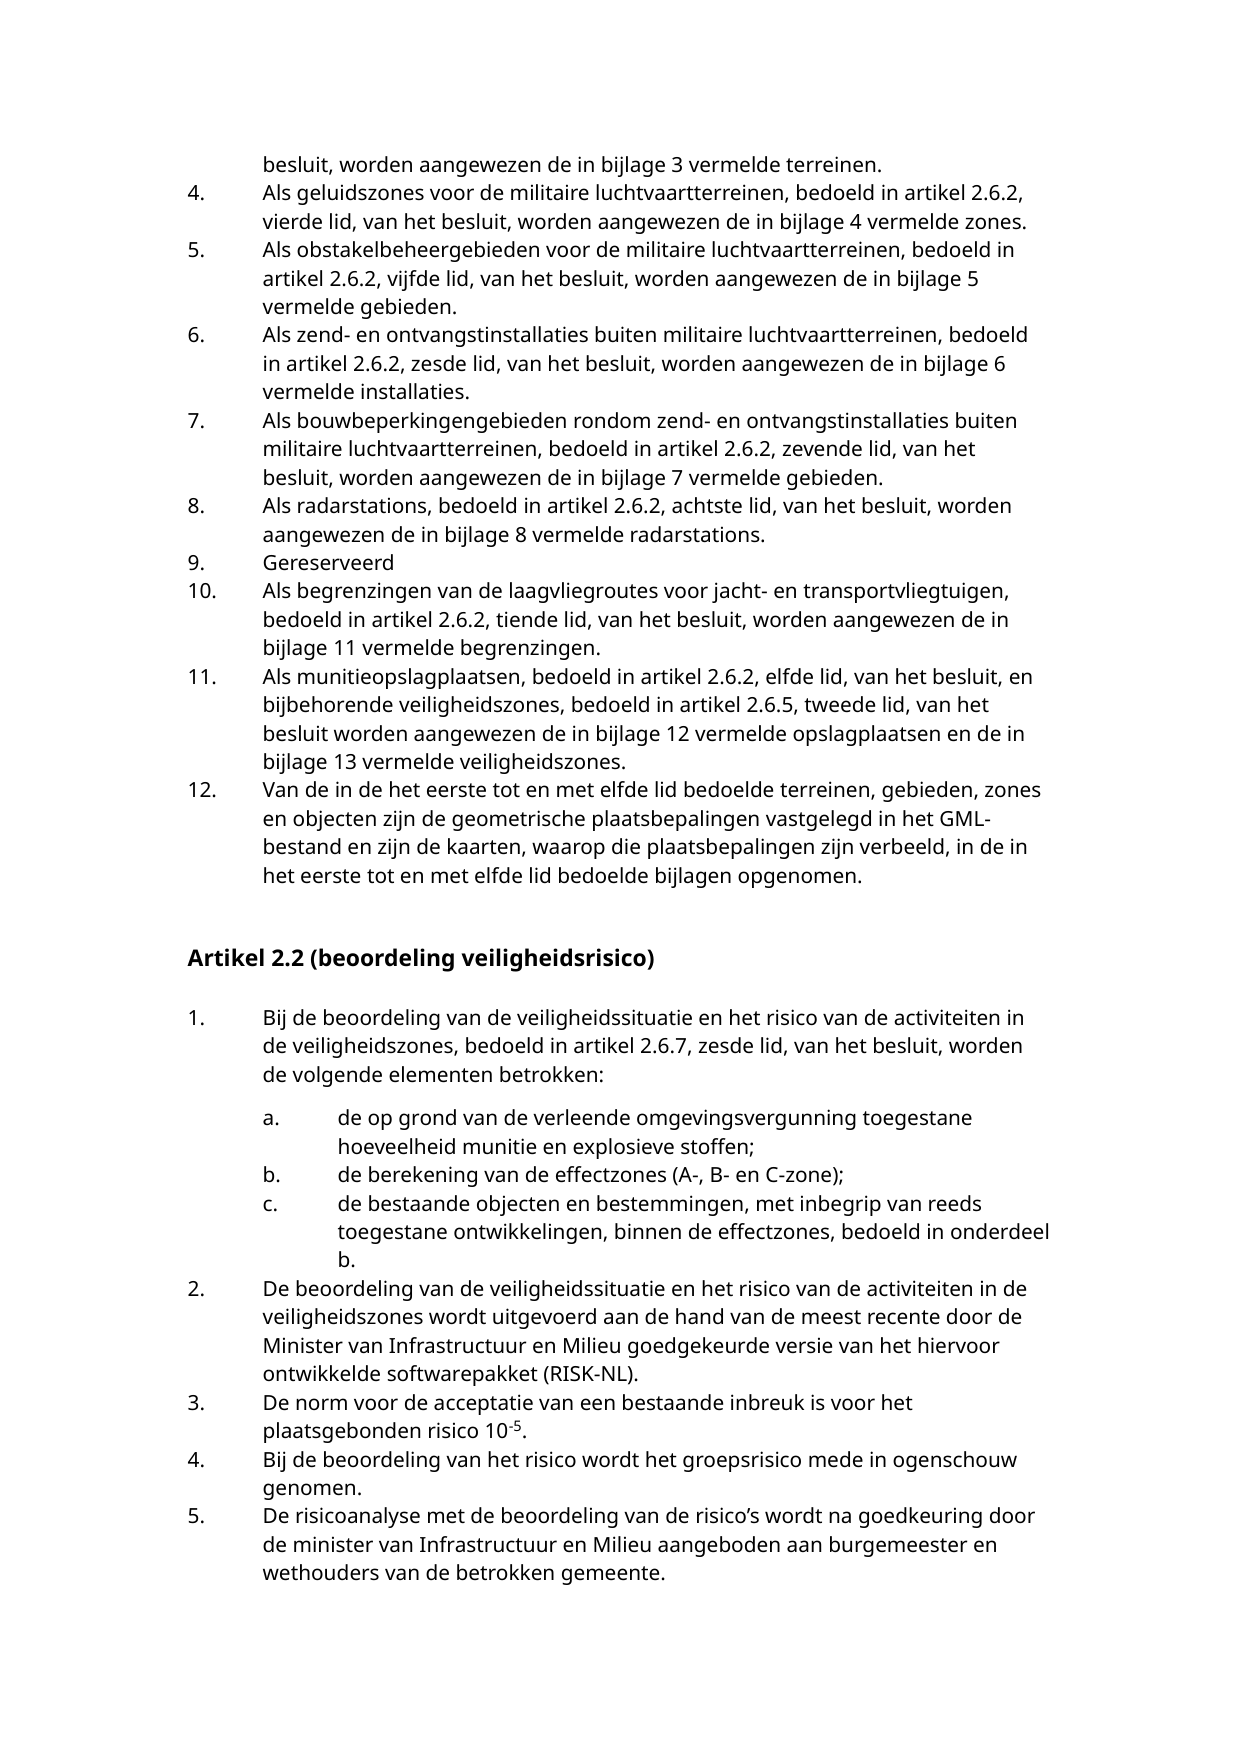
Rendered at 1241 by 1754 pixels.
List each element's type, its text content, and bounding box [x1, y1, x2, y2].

list de bestaande objecten en bestemmingen, met inbegrip van reeds toegestane ontwikkelingen, binnen de effectzones, bedoeld in onderdeel b. [262, 1189, 1053, 1274]
list Bij de beoordeling van het risico wordt het groepsrisico mede in ogenschouw genomen. [187, 1445, 1053, 1502]
list Van de in de het eerste tot en met elfde lid bedoelde terreinen, gebieden, zones en objecten zijn de geometrische plaatsbepalingen vastgelegd in het GML-bestand en zijn de kaarten, waarop die plaatsbepalingen zijn verbeeld, in de in het eerste tot en met elfde lid bedoelde bijlagen opgenomen. [187, 776, 1053, 889]
list Als munitieopslagplaatsen, bedoeld in artikel 2.6.2, elfde lid, van het besluit, en bijbehorende veiligheidszones, bedoeld in artikel 2.6.5, tweede lid, van het besluit worden aangewezen de in bijlage 12 vermelde opslagplaatsen en de in bijlage 13 vermelde veiligheidszones. [187, 662, 1053, 776]
list Als zend- en ontvangstinstallaties buiten militaire luchtvaartterreinen, bedoeld in artikel 2.6.2, zesde lid, van het besluit, worden aangewezen de in bijlage 6 vermelde installaties. [187, 321, 1053, 406]
list De risicoanalyse met de beoordeling van de risico’s wordt na goedkeuring door de minister van Infrastructuur en Milieu aangeboden aan burgemeester en wethouders van de betrokken gemeente. [187, 1502, 1053, 1587]
list Gereserveerd [187, 548, 1053, 577]
list de op grond van de verleende omgevingsvergunning toegestane hoeveelheid munitie en explosieve stoffen; [262, 1103, 1053, 1160]
list Als geluidszones voor de militaire luchtvaartterreinen, bedoeld in artikel 2.6.2, vierde lid, van het besluit, worden aangewezen de in bijlage 4 vermelde zones. [187, 178, 1053, 235]
list De norm voor de acceptatie van een bestaande inbreuk is voor het plaatsgebonden risico 10-5. [187, 1388, 1053, 1445]
list besluit, worden aangewezen de in bijlage 3 vermelde terreinen. [187, 150, 1053, 178]
list Bij de beoordeling van de veiligheidssituatie en het risico van de activiteiten in de veiligheidszones, bedoeld in artikel 2.6.7, zesde lid, van het besluit, worden de volgende elementen betrokken: [187, 1003, 1053, 1088]
list Als radarstations, bedoeld in artikel 2.6.2, achtste lid, van het besluit, worden aangewezen de in bijlage 8 vermelde radarstations. [187, 491, 1053, 548]
list Als begrenzingen van de laagvliegroutes voor jacht- en transportvliegtuigen, bedoeld in artikel 2.6.2, tiende lid, van het besluit, worden aangewezen de in bijlage 11 vermelde begrenzingen. [187, 577, 1053, 662]
subtitle Artikel 2.2 (beoordeling veiligheidsrisico) [187, 942, 1053, 973]
list de berekening van de effectzones (A-, B- en C-zone); [262, 1160, 1053, 1189]
list Als obstakelbeheergebieden voor de militaire luchtvaartterreinen, bedoeld in artikel 2.6.2, vijfde lid, van het besluit, worden aangewezen de in bijlage 5 vermelde gebieden. [187, 235, 1053, 321]
list De beoordeling van de veiligheidssituatie en het risico van de activiteiten in de veiligheidszones wordt uitgevoerd aan de hand van de meest recente door de Minister van Infrastructuur en Milieu goedgekeurde versie van het hiervoor ontwikkelde softwarepakket (RISK-NL). [187, 1274, 1053, 1388]
list Als bouwbeperkingengebieden rondom zend- en ontvangstinstallaties buiten militaire luchtvaartterreinen, bedoeld in artikel 2.6.2, zevende lid, van het besluit, worden aangewezen de in bijlage 7 vermelde gebieden. [187, 406, 1053, 491]
